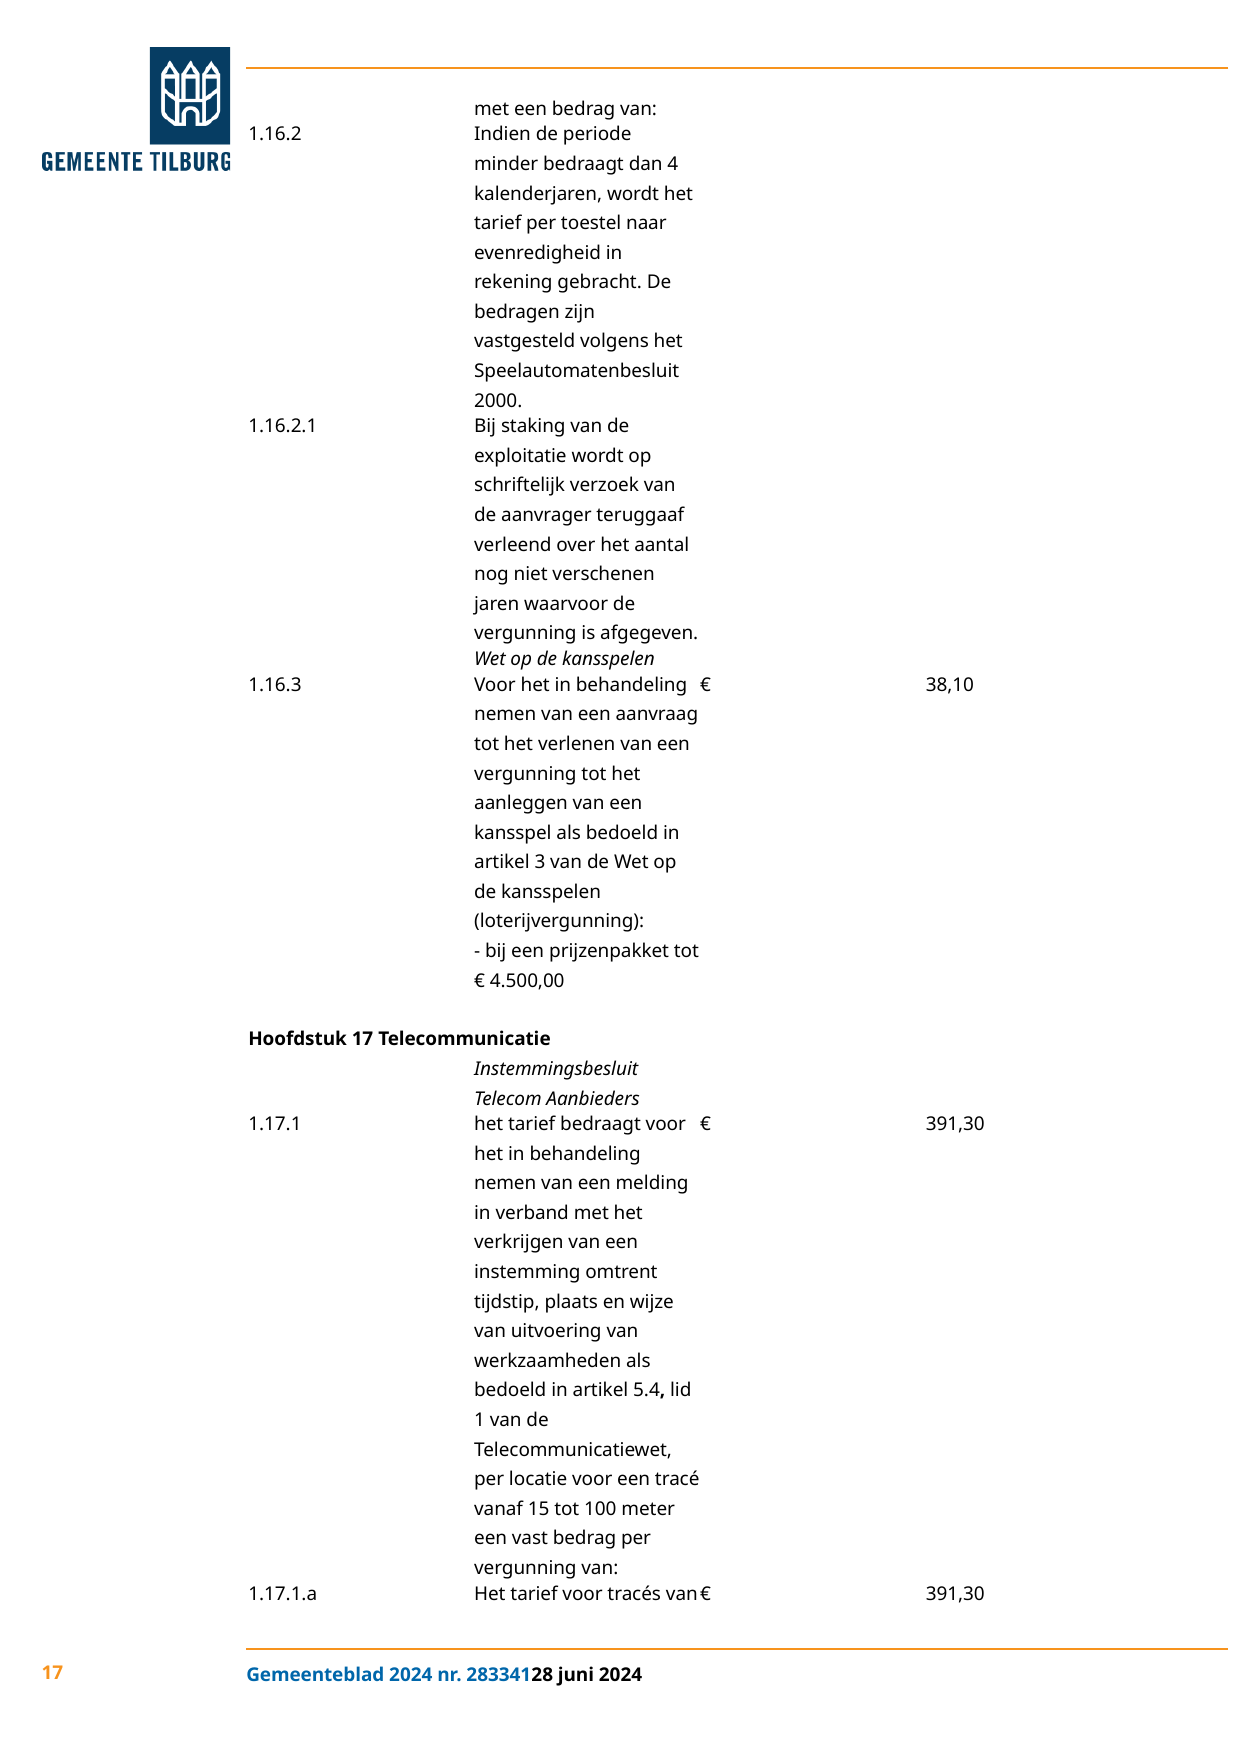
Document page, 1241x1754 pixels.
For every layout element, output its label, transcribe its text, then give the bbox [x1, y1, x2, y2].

table_cell [926, 121, 1152, 412]
table_cell [700, 95, 926, 121]
table_cell 1.16.2.1 [248, 413, 474, 645]
table_cell [700, 645, 926, 671]
table_cell € [700, 1110, 926, 1580]
table_cell 391,30 [926, 1110, 1152, 1580]
table_header [700, 1055, 926, 1110]
table_cell Voor het in behandeling nemen van een aanvraag tot het verlenen van een vergunning tot het aanleggen van een kansspel als bedoeld in artikel 3 van de Wet op de kansspelen (loterijvergunning): - bij een prijzenpakket tot € 4.500,00 [474, 671, 700, 993]
table_header Instemmingsbesluit Telecom Aanbieders [474, 1055, 700, 1110]
table_header [926, 1055, 1152, 1110]
table_cell 391,30 [926, 1580, 1152, 1606]
table_cell met een bedrag van: [474, 95, 700, 121]
table_cell Het tarief voor tracés van [474, 1580, 700, 1606]
table_cell [248, 95, 474, 121]
table_cell 1.16.2 [248, 121, 474, 412]
table_cell 1.16.3 [248, 671, 474, 993]
picture [41, 47, 231, 172]
table_cell 1.17.1 [248, 1110, 474, 1580]
table_cell 38,10 [926, 671, 1152, 993]
table_cell [926, 413, 1152, 645]
table_cell [926, 95, 1152, 121]
table_cell 1.17.1.a [248, 1580, 474, 1606]
table_cell Wet op de kansspelen [474, 645, 700, 671]
table_cell [926, 645, 1152, 671]
table_cell [700, 413, 926, 645]
text Hoofdstuk 17 Telecommunicatie [248, 1025, 1152, 1051]
table_cell het tarief bedraagt voor het in behandeling nemen van een melding in verband met het verkrijgen van een instemming omtrent tijdstip, plaats en wijze van uitvoering van werkzaamheden als bedoeld in artikel 5.4, lid 1 van de Telecommunicatiewet, per locatie voor een tracé vanaf 15 tot 100 meter een vast bedrag per vergunning van: [474, 1110, 700, 1580]
table_cell € [700, 671, 926, 993]
table_cell [700, 121, 926, 412]
table_cell Indien de periode minder bedraagt dan 4 kalenderjaren, wordt het tarief per toestel naar evenredigheid in rekening gebracht. De bedragen zijn vastgesteld volgens het Speelautomatenbesluit 2000. [474, 121, 700, 412]
table_cell [248, 645, 474, 671]
table_cell € [700, 1580, 926, 1606]
table_header [248, 1055, 474, 1110]
table_cell Bij staking van de exploitatie wordt op schriftelijk verzoek van de aanvrager teruggaaf verleend over het aantal nog niet verschenen jaren waarvoor de vergunning is afgegeven. [474, 413, 700, 645]
